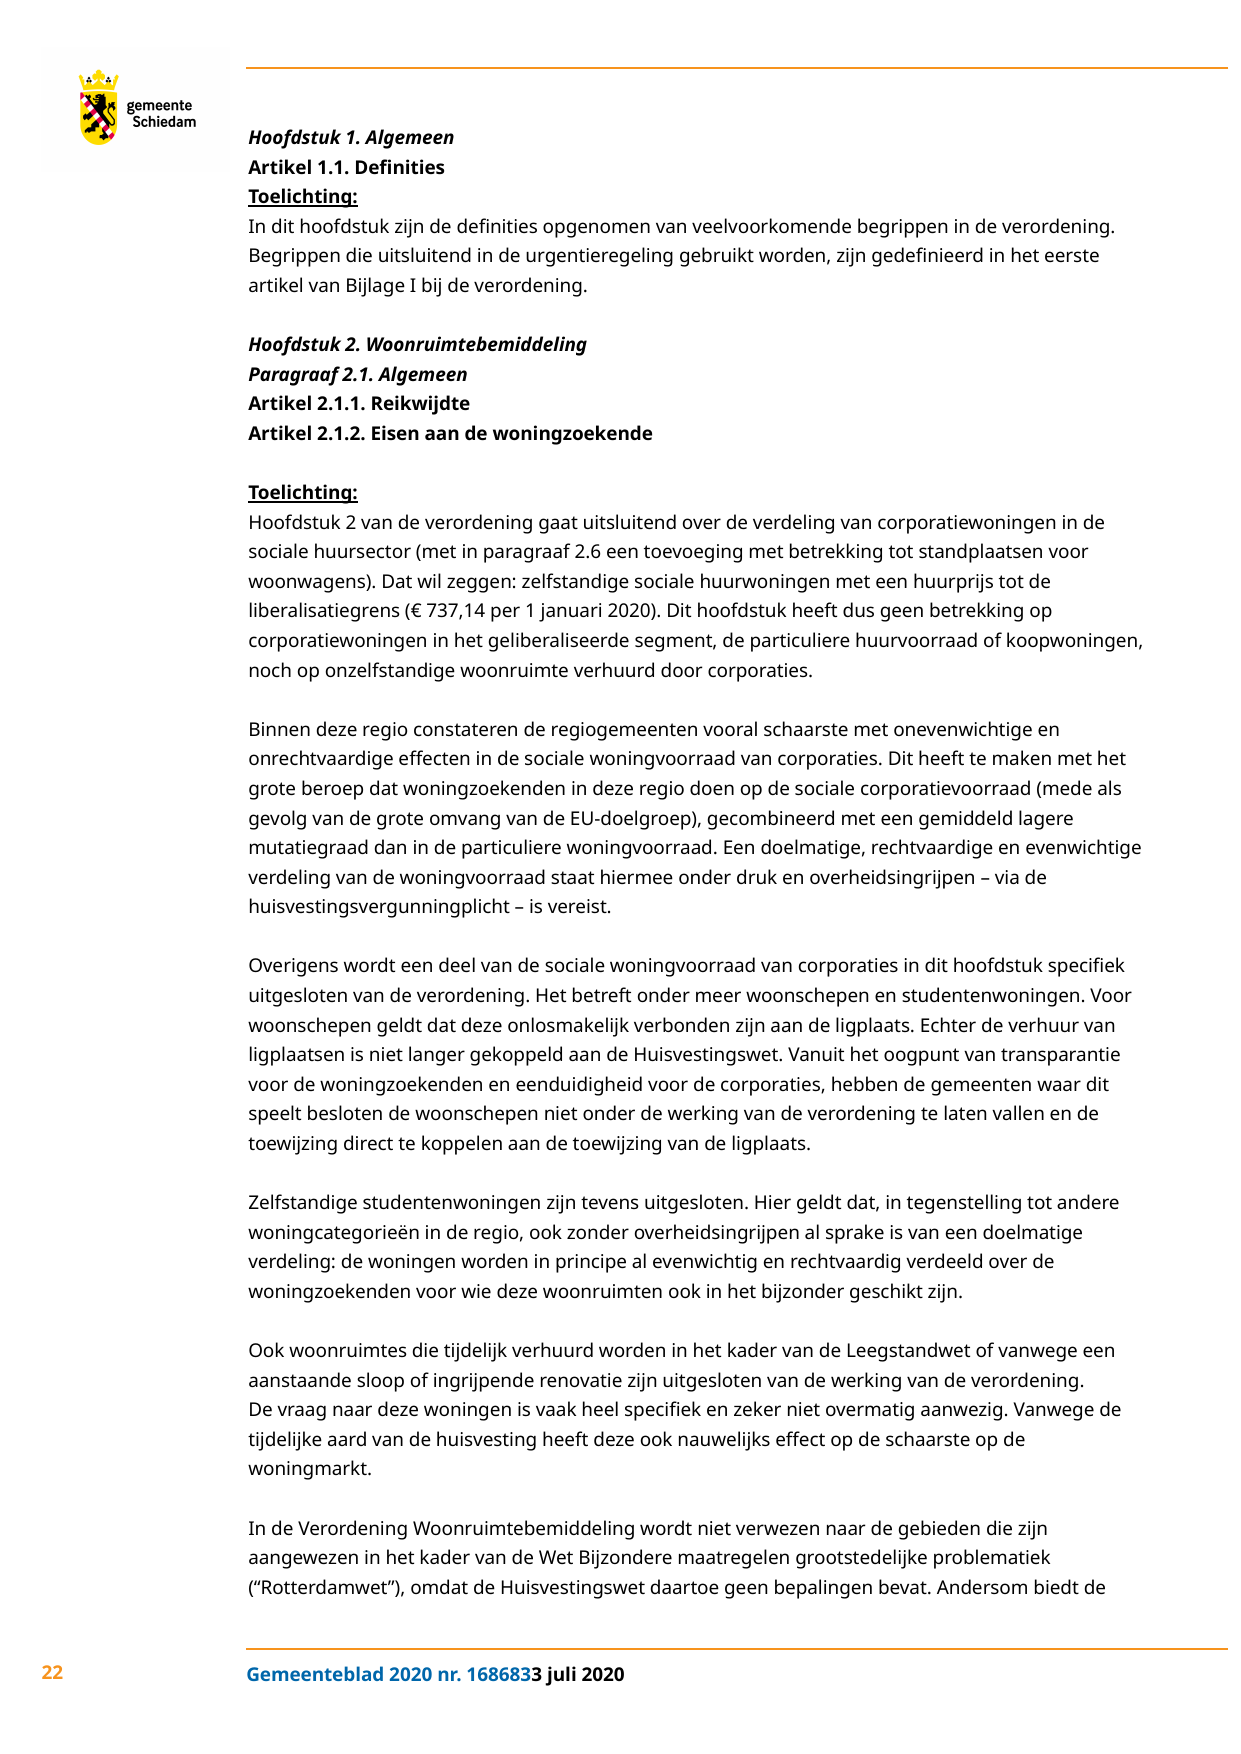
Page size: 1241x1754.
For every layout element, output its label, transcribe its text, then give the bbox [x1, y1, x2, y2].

text Binnen deze regio constateren de regiogemeenten vooral schaarste met onevenwichtige en onrechtvaardige effecten in de sociale woningvoorraad van corporaties. Dit heeft te maken met het grote beroep dat woningzoekenden in deze regio doen op de sociale corporatievoorraad (mede als gevolg van de grote omvang van de EU-doelgroep), gecombineerd met een gemiddeld lagere mutatiegraad dan in de particuliere woningvoorraad. Een doelmatige, rechtvaardige en evenwichtige verdeling van de woningvoorraad staat hiermee onder druk en overheidsingrijpen – via de huisvestingsvergunningplicht – is vereist. [248, 716, 1152, 919]
text Zelfstandige studentenwoningen zijn tevens uitgesloten. Hier geldt dat, in tegenstelling tot andere woningcategorieën in de regio, ook zonder overheidsingrijpen al sprake is van een doelmatige verdeling: de woningen worden in principe al evenwichtig en rechtvaardig verdeeld over de woningzoekenden voor wie deze woonruimten ook in het bijzonder geschikt zijn. [248, 1189, 1152, 1304]
text In de Verordening Woonruimtebemiddeling wordt niet verwezen naar de gebieden die zijn aangewezen in het kader van de Wet Bijzondere maatregelen grootstedelijke problematiek (“Rotterdamwet”), omdat de Huisvestingswet daartoe geen bepalingen bevat. Andersom biedt de [248, 1515, 1152, 1600]
text Overigens wordt een deel van de sociale woningvoorraad van corporaties in dit hoofdstuk specifiek uitgesloten van de verordening. Het betreft onder meer woonschepen en studentenwoningen. Voor woonschepen geldt dat deze onlosmakelijk verbonden zijn aan de ligplaats. Echter de verhuur van ligplaatsen is niet langer gekoppeld aan de Huisvestingswet. Vanuit het oogpunt van transparantie voor de woningzoekenden en eenduidigheid voor de corporaties, hebben de gemeenten waar dit speelt besloten de woonschepen niet onder de werking van de verordening te laten vallen en de toewijzing direct te koppelen aan de toewijzing van de ligplaats. [248, 953, 1152, 1156]
text Toelichting: [248, 479, 1152, 505]
text Artikel 1.1. Definities [248, 154, 1152, 180]
text Ook woonruimtes die tijdelijk verhuurd worden in het kader van de Leegstandwet of vanwege een aanstaande sloop of ingrijpende renovatie zijn uitgesloten van de werking van de verordening. De vraag naar deze woningen is vaak heel specifiek en zeker niet overmatig aanwezig. Vanwege de tijdelijke aard van de huisvesting heeft deze ook nauwelijks effect op de schaarste op de woningmarkt. [248, 1337, 1152, 1481]
text Hoofdstuk 1. Algemeen [248, 124, 1152, 150]
text Paragraaf 2.1. Algemeen [248, 361, 1152, 387]
picture [41, 47, 231, 172]
text In dit hoofdstuk zijn de definities opgenomen van veelvoorkomende begrippen in de verordening. Begrippen die uitsluitend in de urgentieregeling gebruikt worden, zijn gedefinieerd in het eerste artikel van Bijlage I bij de verordening. [248, 213, 1152, 298]
text Artikel 2.1.2. Eisen aan de woningzoekende [248, 420, 1152, 446]
text Hoofdstuk 2 van de verordening gaat uitsluitend over de verdeling van corporatiewoningen in de sociale huursector (met in paragraaf 2.6 een toevoeging met betrekking tot standplaatsen voor woonwagens). Dat wil zeggen: zelfstandige sociale huurwoningen met een huurprijs tot de liberalisatiegrens (€ 737,14 per 1 januari 2020). Dit hoofdstuk heeft dus geen betrekking op corporatiewoningen in het geliberaliseerde segment, de particuliere huurvoorraad of koopwoningen, noch op onzelfstandige woonruimte verhuurd door corporaties. [248, 509, 1152, 683]
text Toelichting: [248, 183, 1152, 209]
text Artikel 2.1.1. Reikwijdte [248, 391, 1152, 416]
text Hoofdstuk 2. Woonruimtebemiddeling [248, 331, 1152, 357]
